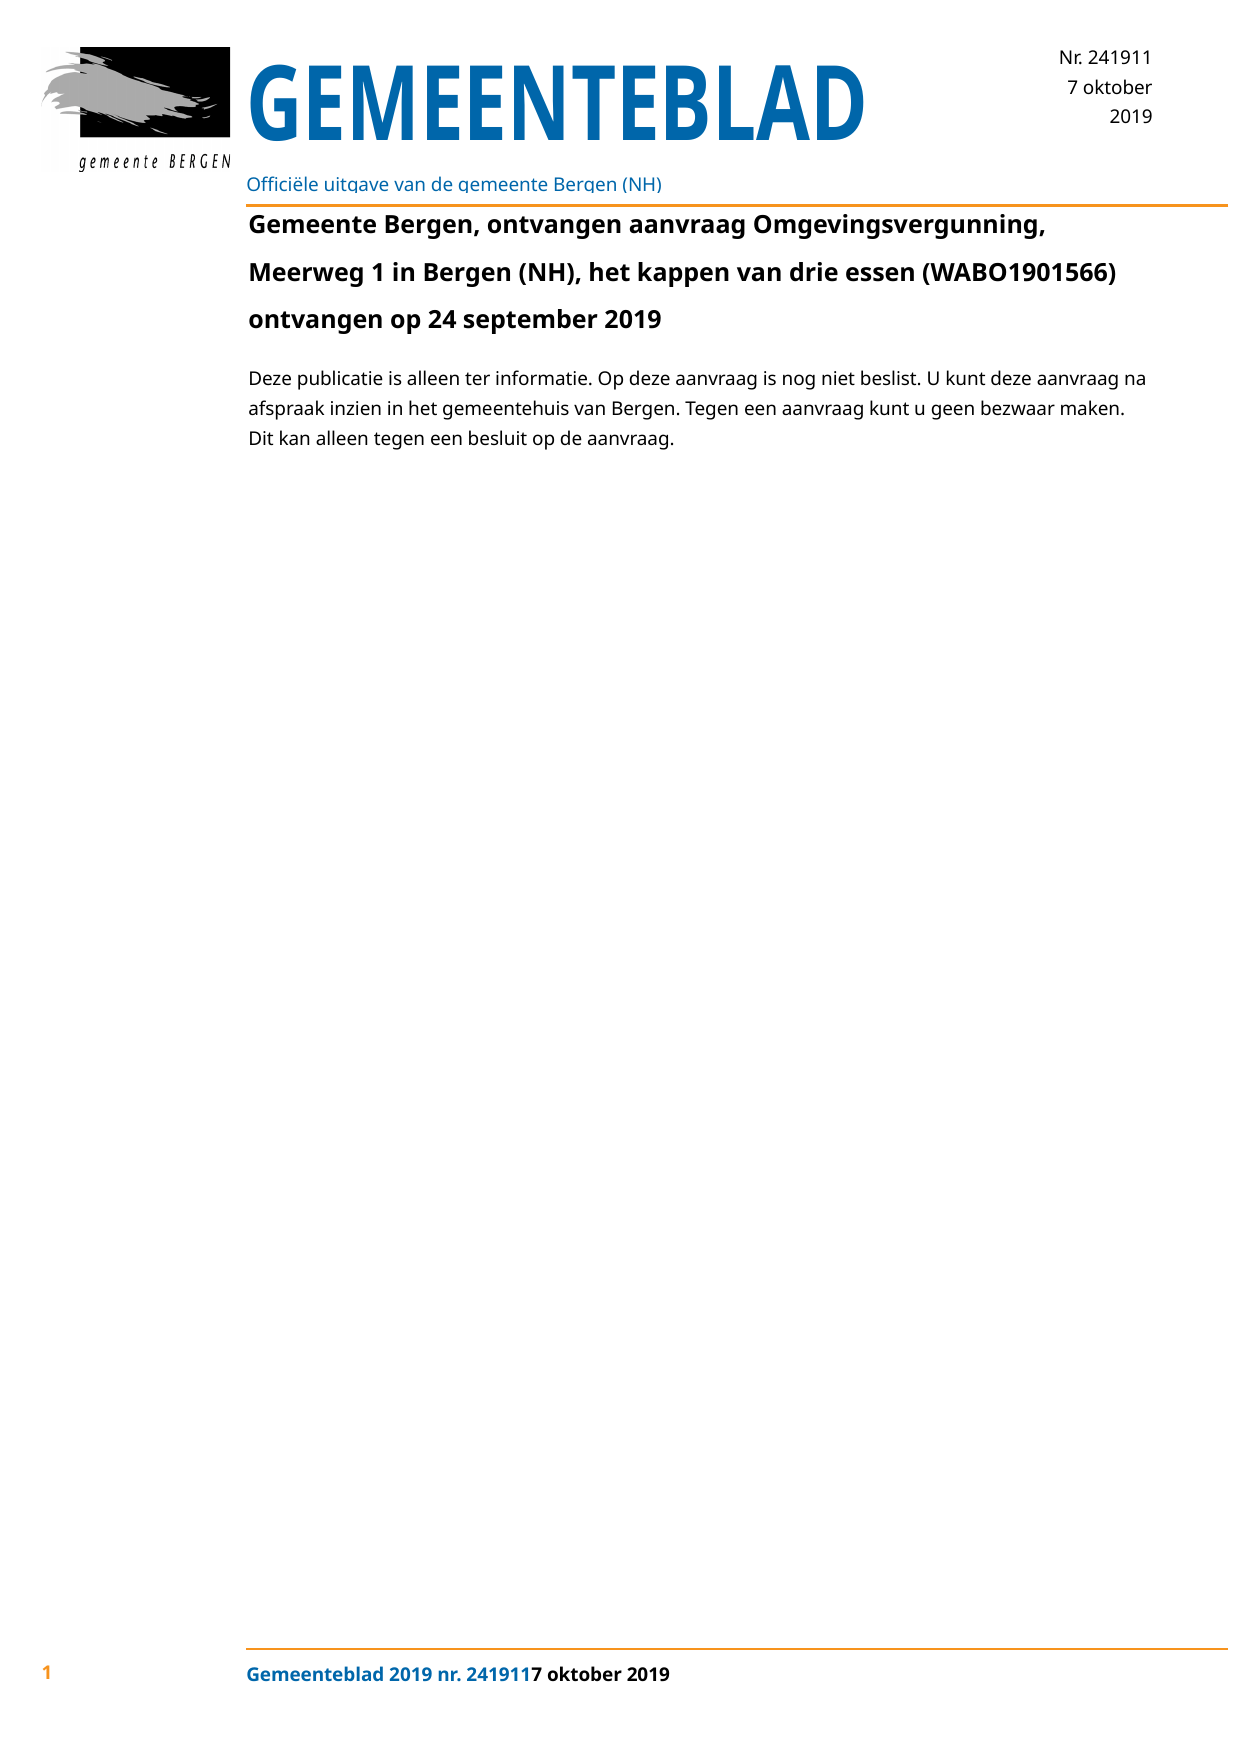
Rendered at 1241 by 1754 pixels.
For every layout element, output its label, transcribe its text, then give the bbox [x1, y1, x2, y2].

picture [41, 47, 231, 172]
text Gemeente Bergen, ontvangen aanvraag Omgevingsvergunning, Meerweg 1 in Bergen (NH), het kappen van drie essen (WABO1901566) ontvangen op 24 september 2019 [248, 207, 1152, 336]
text Deze publicatie is alleen ter informatie. Op deze aanvraag is nog niet beslist. U kunt deze aanvraag na afspraak inzien in het gemeentehuis van Bergen. Tegen een aanvraag kunt u geen bezwaar maken. Dit kan alleen tegen een besluit op de aanvraag. [248, 366, 1152, 450]
